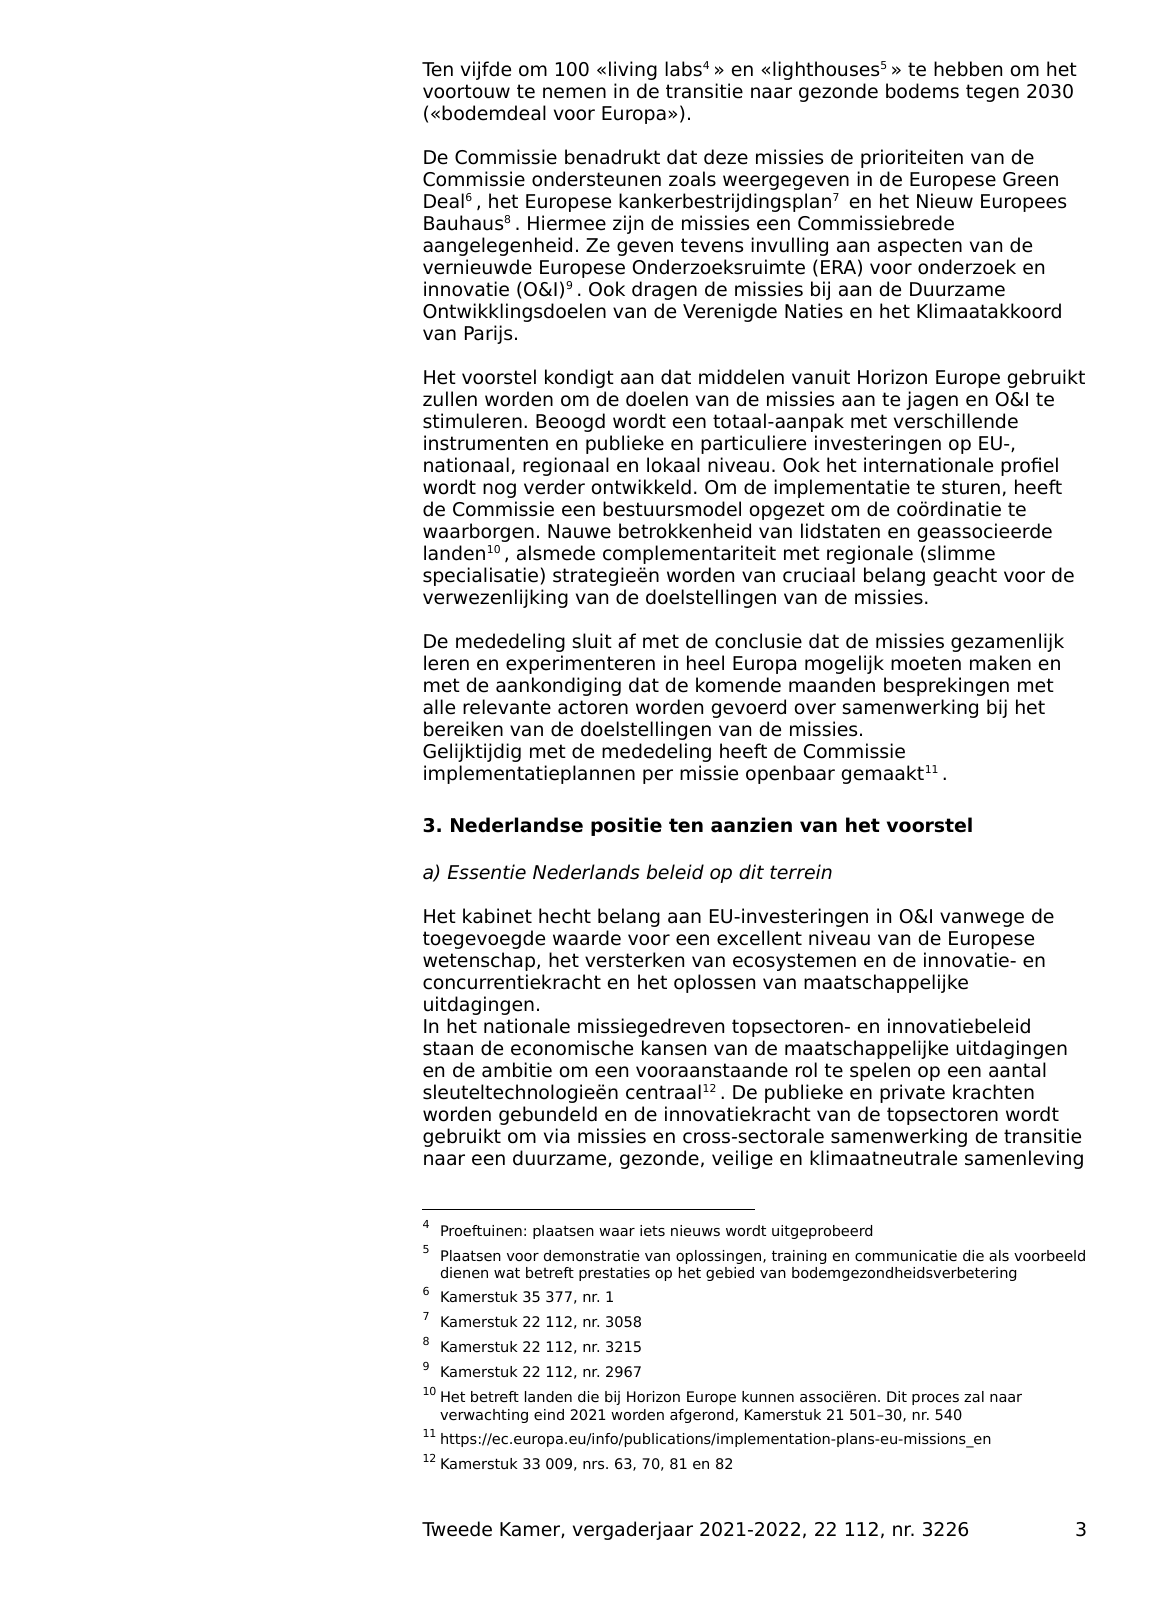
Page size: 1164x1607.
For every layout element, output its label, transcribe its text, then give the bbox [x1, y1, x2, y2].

text Kamerstuk 35 377, nr. 1 [422, 1285, 1087, 1307]
text Het betreft landen die bij Horizon Europe kunnen associëren. Dit proces zal naar verwachting eind 2021 worden afgerond, Kamerstuk 21 501–30, nr. 540 [422, 1385, 1087, 1424]
text Kamerstuk 33 009, nrs. 63, 70, 81 en 82 [422, 1452, 1087, 1474]
text Kamerstuk 22 112, nr. 2967 [422, 1360, 1087, 1382]
text In het nationale missiegedreven topsectoren- en innovatiebeleid staan de economische kansen van de maatschappelijke uitdagingen en de ambitie om een vooraanstaande rol te spelen op een aantal sleuteltechnologieën centraal. De publieke en private krachten worden gebundeld en de innovatiekracht van de topsectoren wordt gebruikt om via missies en cross-sectorale samenwerking de transitie naar een duurzame, gezonde, veilige en klimaatneutrale samenleving [422, 1016, 1087, 1170]
text Het kabinet hecht belang aan EU-investeringen in O&I vanwege de toegevoegde waarde voor een excellent niveau van de Europese wetenschap, het versterken van ecosystemen en de innovatie- en concurrentiekracht en het oplossen van maatschappelijke uitdagingen. [422, 906, 1087, 1016]
text Proeftuinen: plaatsen waar iets nieuws wordt uitgeprobeerd [422, 1218, 1087, 1241]
text Plaatsen voor demonstratie van oplossingen, training en communicatie die als voorbeeld dienen wat betreft prestaties op het gebied van bodemgezondheidsverbetering [422, 1243, 1087, 1282]
text De Commissie benadrukt dat deze missies de prioriteiten van de Commissie ondersteunen zoals weergegeven in de Europese Green Deal, het Europese kankerbestrijdingsplan en het Nieuw Europees Bauhaus. Hiermee zijn de missies een Commissiebrede aangelegenheid. Ze geven tevens invulling aan aspecten van de vernieuwde Europese Onderzoeksruimte (ERA) voor onderzoek en innovatie (O&I). Ook dragen de missies bij aan de Duurzame Ontwikklingsdoelen van de Verenigde Naties en het Klimaatakkoord van Parijs. [422, 147, 1087, 345]
text Ten vijfde om 100 «living labs» en «lighthouses» te hebben om het voortouw te nemen in de transitie naar gezonde bodems tegen 2030 («bodemdeal voor Europa»). [422, 59, 1087, 125]
text https://ec.europa.eu/info/publications/implementation-plans-eu-missions_en [422, 1427, 1087, 1449]
text Gelijktijdig met de mededeling heeft de Commissie implementatieplannen per missie openbaar gemaakt. [422, 741, 1087, 785]
text Kamerstuk 22 112, nr. 3215 [422, 1335, 1087, 1357]
subtitle 3. Nederlandse positie ten aanzien van het voorstel [422, 815, 1087, 837]
text De mededeling sluit af met de conclusie dat de missies gezamenlijk leren en experimenteren in heel Europa mogelijk moeten maken en met de aankondiging dat de komende maanden besprekingen met alle relevante actoren worden gevoerd over samenwerking bij het bereiken van de doelstellingen van de missies. [422, 631, 1087, 741]
text Het voorstel kondigt aan dat middelen vanuit Horizon Europe gebruikt zullen worden om de doelen van de missies aan te jagen en O&I te stimuleren. Beoogd wordt een totaal-aanpak met verschillende instrumenten en publieke en particuliere investeringen op EU-, nationaal, regionaal en lokaal niveau. Ook het internationale profiel wordt nog verder ontwikkeld. Om de implementatie te sturen, heeft de Commissie een bestuursmodel opgezet om de coördinatie te waarborgen. Nauwe betrokkenheid van lidstaten en geassocieerde landen, alsmede complementariteit met regionale (slimme specialisatie) strategieën worden van cruciaal belang geacht voor de verwezenlijking van de doelstellingen van de missies. [422, 367, 1087, 609]
subtitle a) Essentie Nederlands beleid op dit terrein [422, 862, 1087, 884]
text Kamerstuk 22 112, nr. 3058 [422, 1310, 1087, 1332]
